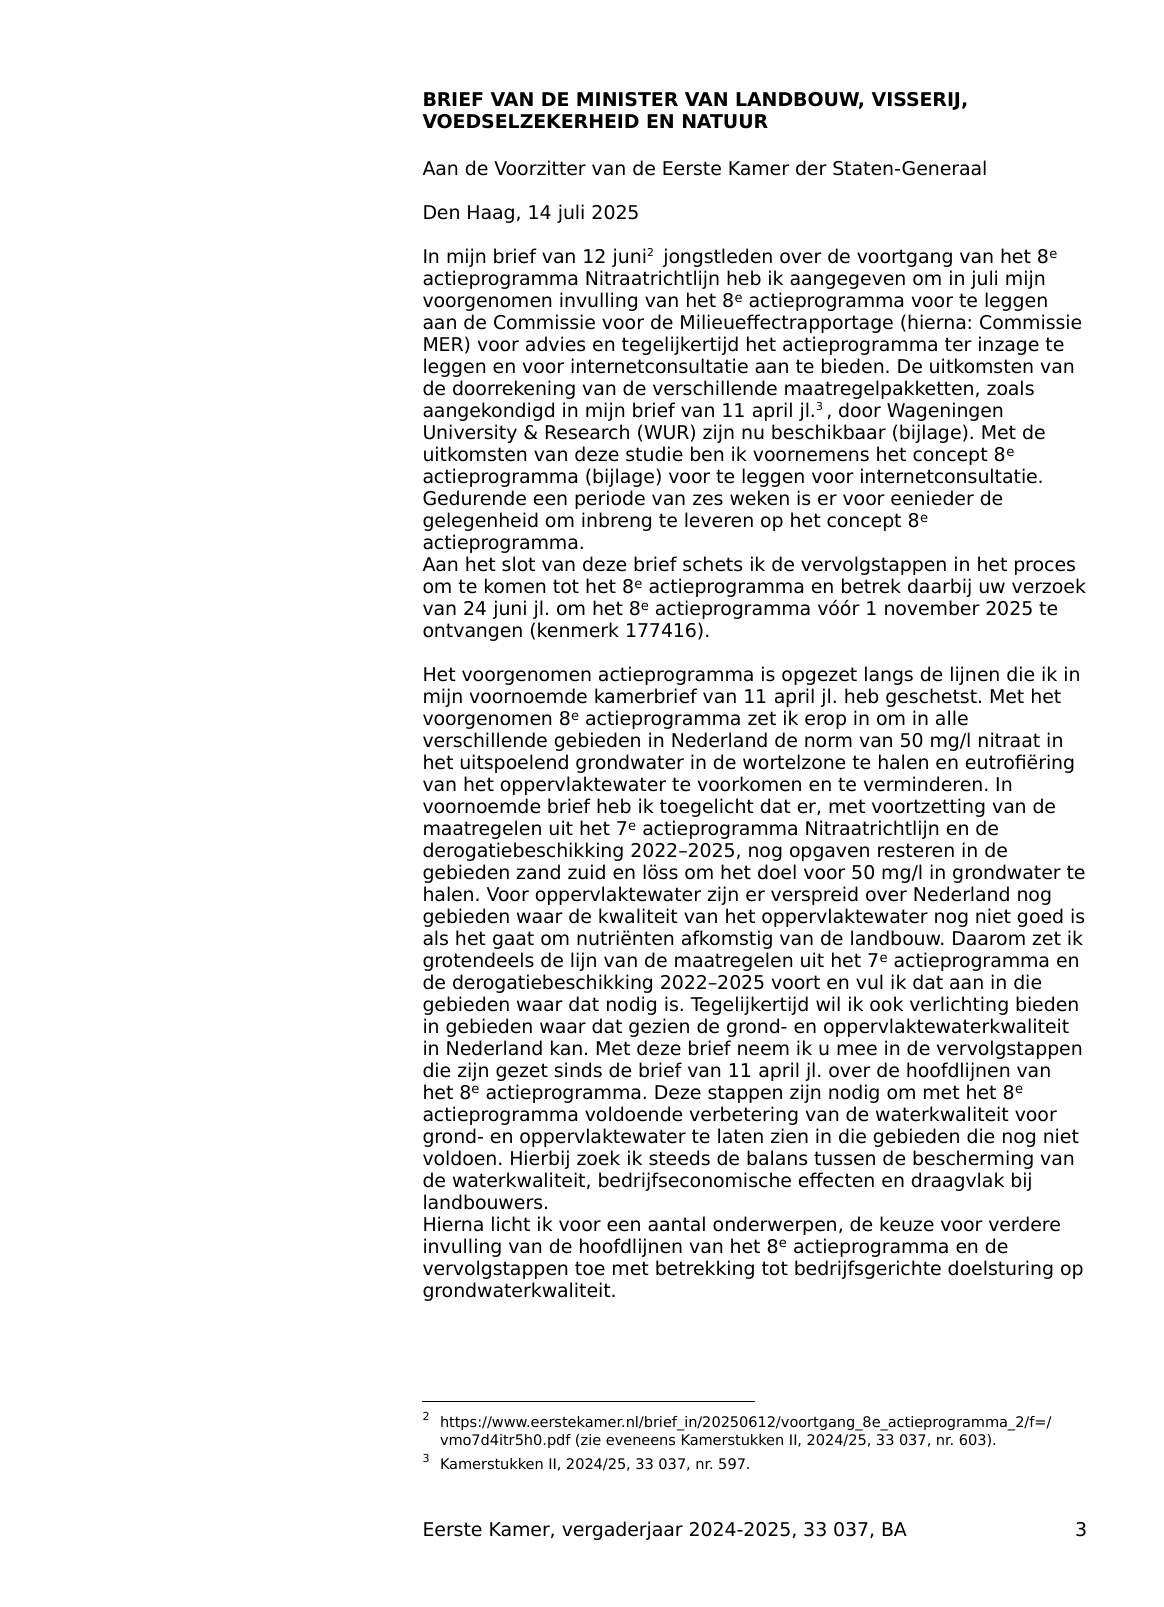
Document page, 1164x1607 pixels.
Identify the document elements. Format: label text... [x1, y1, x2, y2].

text In mijn brief van 12 juni jongstleden over de voortgang van het 8e actieprogramma Nitraatrichtlijn heb ik aangegeven om in juli mijn voorgenomen invulling van het 8e actieprogramma voor te leggen aan de Commissie voor de Milieueffectrapportage (hierna: Commissie MER) voor advies en tegelijkertijd het actieprogramma ter inzage te leggen en voor internetconsultatie aan te bieden. De uitkomsten van de doorrekening van de verschillende maatregelpakketten, zoals aangekondigd in mijn brief van 11 april jl., door Wageningen University & Research (WUR) zijn nu beschikbaar (bijlage). Met de uitkomsten van deze studie ben ik voornemens het concept 8e actieprogramma (bijlage) voor te leggen voor internetconsultatie. Gedurende een periode van zes weken is er voor eenieder de gelegenheid om inbreng te leveren op het concept 8e actieprogramma. [422, 246, 1087, 554]
text https://www.eerstekamer.nl/brief_in/20250612/voortgang_8e_actieprogramma_2/f=/vmo7d4itr5h0.pdf (zie eveneens Kamerstukken II, 2024/25, 33 037, nr. 603). [422, 1410, 1087, 1449]
text Aan de Voorzitter van de Eerste Kamer der Staten-Generaal [422, 158, 1087, 180]
text Den Haag, 14 juli 2025 [422, 202, 1087, 224]
subtitle BRIEF VAN DE MINISTER VAN LANDBOUW, VISSERIJ, VOEDSELZEKERHEID EN NATUUR [422, 89, 1087, 133]
text Het voorgenomen actieprogramma is opgezet langs de lijnen die ik in mijn voornoemde kamerbrief van 11 april jl. heb geschetst. Met het voorgenomen 8e actieprogramma zet ik erop in om in alle verschillende gebieden in Nederland de norm van 50 mg/l nitraat in het uitspoelend grondwater in de wortelzone te halen en eutrofiëring van het oppervlaktewater te voorkomen en te verminderen. In voornoemde brief heb ik toegelicht dat er, met voortzetting van de maatregelen uit het 7e actieprogramma Nitraatrichtlijn en de derogatiebeschikking 2022–2025, nog opgaven resteren in de gebieden zand zuid en löss om het doel voor 50 mg/l in grondwater te halen. Voor oppervlaktewater zijn er verspreid over Nederland nog gebieden waar de kwaliteit van het oppervlaktewater nog niet goed is als het gaat om nutriënten afkomstig van de landbouw. Daarom zet ik grotendeels de lijn van de maatregelen uit het 7e actieprogramma en de derogatiebeschikking 2022–2025 voort en vul ik dat aan in die gebieden waar dat nodig is. Tegelijkertijd wil ik ook verlichting bieden in gebieden waar dat gezien de grond- en oppervlaktewaterkwaliteit in Nederland kan. Met deze brief neem ik u mee in de vervolgstappen die zijn gezet sinds de brief van 11 april jl. over de hoofdlijnen van het 8e actieprogramma. Deze stappen zijn nodig om met het 8e actieprogramma voldoende verbetering van de waterkwaliteit voor grond- en oppervlaktewater te laten zien in die gebieden die nog niet voldoen. Hierbij zoek ik steeds de balans tussen de bescherming van de waterkwaliteit, bedrijfseconomische effecten en draagvlak bij landbouwers. [422, 664, 1087, 1214]
text Kamerstukken II, 2024/25, 33 037, nr. 597. [422, 1452, 1087, 1474]
text Hierna licht ik voor een aantal onderwerpen, de keuze voor verdere invulling van de hoofdlijnen van het 8e actieprogramma en de vervolgstappen toe met betrekking tot bedrijfsgerichte doelsturing op grondwaterkwaliteit. [422, 1214, 1087, 1302]
text Aan het slot van deze brief schets ik de vervolgstappen in het proces om te komen tot het 8e actieprogramma en betrek daarbij uw verzoek van 24 juni jl. om het 8e actieprogramma vóór 1 november 2025 te ontvangen (kenmerk 177416). [422, 554, 1087, 642]
